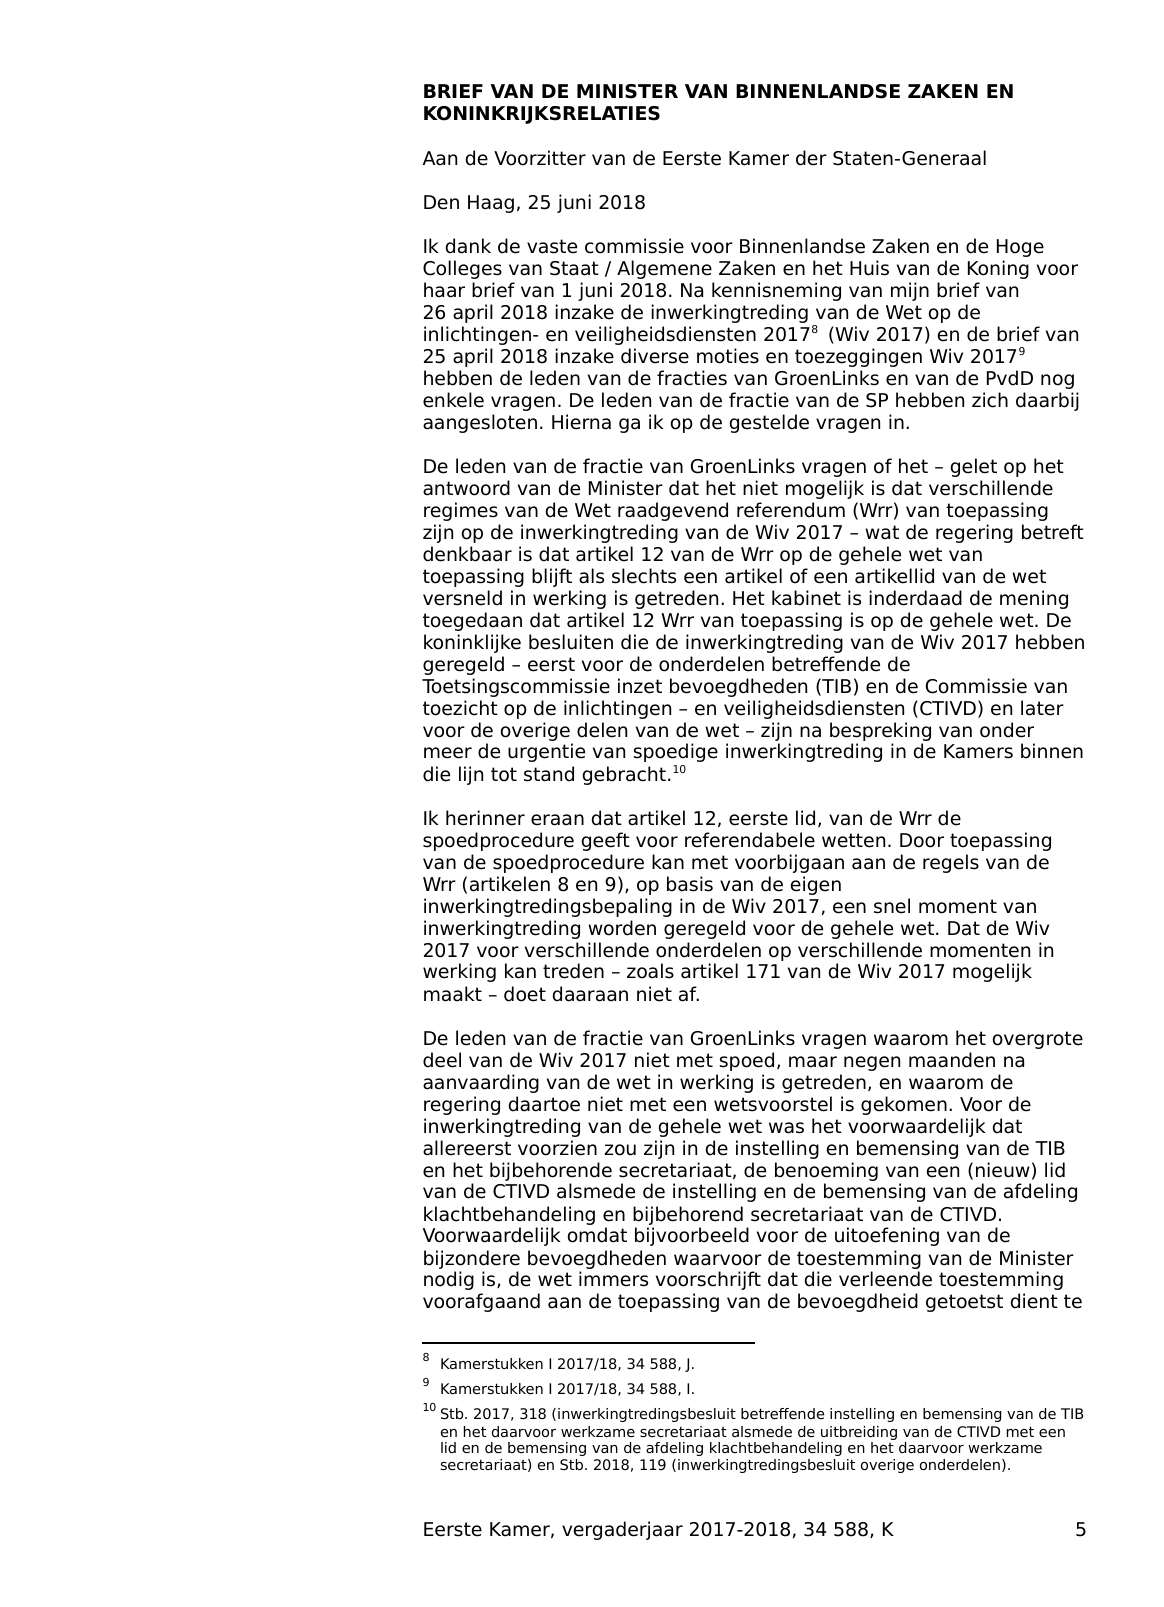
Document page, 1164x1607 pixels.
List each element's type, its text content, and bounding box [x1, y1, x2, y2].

text Ik herinner eraan dat artikel 12, eerste lid, van de Wrr de spoedprocedure geeft voor referendabele wetten. Door toepassing van de spoedprocedure kan met voorbijgaan aan de regels van de Wrr (artikelen 8 en 9), op basis van de eigen inwerkingtredingsbepaling in de Wiv 2017, een snel moment van inwerkingtreding worden geregeld voor de gehele wet. Dat de Wiv 2017 voor verschillende onderdelen op verschillende momenten in werking kan treden – zoals artikel 171 van de Wiv 2017 mogelijk maakt – doet daaraan niet af. [422, 808, 1087, 1005]
text De leden van de fractie van GroenLinks vragen of het – gelet op het antwoord van de Minister dat het niet mogelijk is dat verschillende regimes van de Wet raadgevend referendum (Wrr) van toepassing zijn op de inwerkingtreding van de Wiv 2017 – wat de regering betreft denkbaar is dat artikel 12 van de Wrr op de gehele wet van toepassing blijft als slechts een artikel of een artikellid van de wet versneld in werking is getreden. Het kabinet is inderdaad de mening toegedaan dat artikel 12 Wrr van toepassing is op de gehele wet. De koninklijke besluiten die de inwerkingtreding van de Wiv 2017 hebben geregeld – eerst voor de onderdelen betreffende de Toetsingscommissie inzet bevoegdheden (TIB) en de Commissie van toezicht op de inlichtingen – en veiligheidsdiensten (CTIVD) en later voor de overige delen van de wet – zijn na bespreking van onder meer de urgentie van spoedige inwerkingtreding in de Kamers binnen die lijn tot stand gebracht. [422, 456, 1087, 785]
text Aan de Voorzitter van de Eerste Kamer der Staten-Generaal [422, 147, 1087, 169]
subtitle BRIEF VAN DE MINISTER VAN BINNENLANDSE ZAKEN EN KONINKRIJKSRELATIES [422, 81, 1087, 125]
text Kamerstukken I 2017/18, 34 588, J. [422, 1352, 1087, 1374]
text Ik dank de vaste commissie voor Binnenlandse Zaken en de Hoge Colleges van Staat / Algemene Zaken en het Huis van de Koning voor haar brief van 1 juni 2018. Na kennisneming van mijn brief van 26 april 2018 inzake de inwerkingtreding van de Wet op de inlichtingen- en veiligheidsdiensten 2017 (Wiv 2017) en de brief van 25 april 2018 inzake diverse moties en toezeggingen Wiv 2017 hebben de leden van de fracties van GroenLinks en van de PvdD nog enkele vragen. De leden van de fractie van de SP hebben zich daarbij aangesloten. Hierna ga ik op de gestelde vragen in. [422, 236, 1087, 433]
text Kamerstukken I 2017/18, 34 588, I. [422, 1377, 1087, 1399]
text Stb. 2017, 318 (inwerkingtredingsbesluit betreffende instelling en bemensing van de TIB en het daarvoor werkzame secretariaat alsmede de uitbreiding van de CTIVD met een lid en de bemensing van de afdeling klachtbehandeling en het daarvoor werkzame secretariaat) en Stb. 2018, 119 (inwerkingtredingsbesluit overige onderdelen). [422, 1402, 1087, 1474]
text Den Haag, 25 juni 2018 [422, 192, 1087, 213]
text De leden van de fractie van GroenLinks vragen waarom het overgrote deel van de Wiv 2017 niet met spoed, maar negen maanden na aanvaarding van de wet in werking is getreden, en waarom de regering daartoe niet met een wetsvoorstel is gekomen. Voor de inwerkingtreding van de gehele wet was het voorwaardelijk dat allereerst voorzien zou zijn in de instelling en bemensing van de TIB en het bijbehorende secretariaat, de benoeming van een (nieuw) lid van de CTIVD alsmede de instelling en de bemensing van de afdeling klachtbehandeling en bijbehorend secretariaat van de CTIVD. Voorwaardelijk omdat bijvoorbeeld voor de uitoefening van de bijzondere bevoegdheden waarvoor de toestemming van de Minister nodig is, de wet immers voorschrijft dat die verleende toestemming voorafgaand aan de toepassing van de bevoegdheid getoetst dient te [422, 1028, 1087, 1313]
